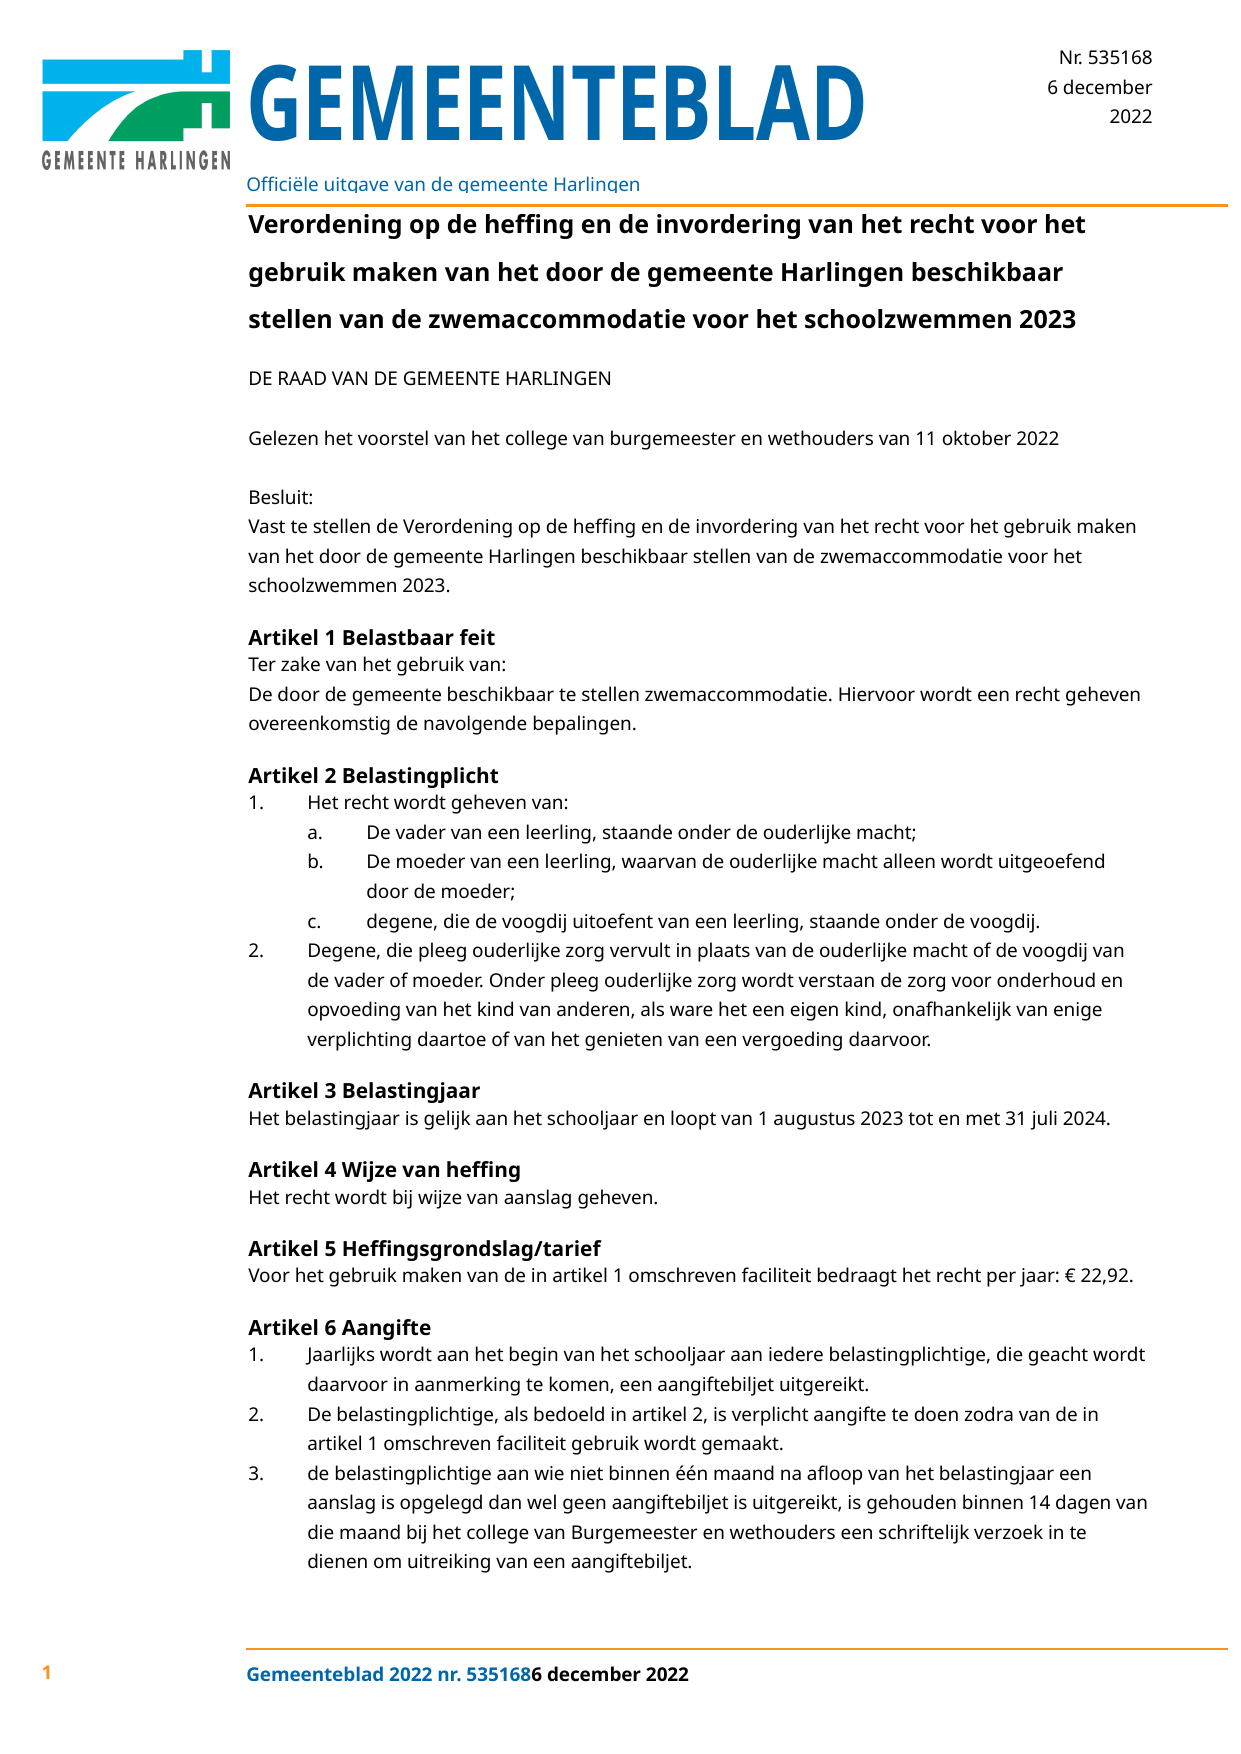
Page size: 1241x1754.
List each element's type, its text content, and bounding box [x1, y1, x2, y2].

text Besluit: [248, 484, 1152, 509]
text De door de gemeente beschikbaar te stellen zwemaccommodatie. Hiervoor wordt een recht geheven overeenkomstig de navolgende bepalingen. [248, 681, 1152, 736]
text Artikel 2 Belastingplicht [248, 761, 1152, 789]
list de belastingplichtige aan wie niet binnen één maand na afloop van het belastingjaar een aanslag is opgelegd dan wel geen aangiftebiljet is uitgereikt, is gehouden binnen 14 dagen van die maand bij het college van Burgemeester en wethouders een schriftelijk verzoek in te dienen om uitreiking van een aangiftebiljet. [248, 1460, 1152, 1574]
text Artikel 5 Heffingsgrondslag/tarief [248, 1234, 1152, 1263]
text Artikel 1 Belastbaar feit [248, 623, 1152, 651]
list Jaarlijks wordt aan het begin van het schooljaar aan iedere belastingplichtige, die geacht wordt daarvoor in aanmerking te komen, een aangiftebiljet uitgereikt. [248, 1342, 1152, 1397]
text Voor het gebruik maken van de in artikel 1 omschreven faciliteit bedraagt het recht per jaar: € 22,92. [248, 1263, 1152, 1288]
picture [41, 47, 231, 172]
list De vader van een leerling, staande onder de ouderlijke macht; [307, 819, 1152, 845]
text DE RAAD VAN DE GEMEENTE HARLINGEN [248, 366, 1152, 391]
text Artikel 3 Belastingjaar [248, 1077, 1152, 1105]
list De belastingplichtige, als bedoeld in artikel 2, is verplicht aangifte te doen zodra van de in artikel 1 omschreven faciliteit gebruik wordt gemaakt. [248, 1401, 1152, 1456]
text Ter zake van het gebruik van: [248, 651, 1152, 677]
text Verordening op de heffing en de invordering van het recht voor het gebruik maken van het door de gemeente Harlingen beschikbaar stellen van de zwemaccommodatie voor het schoolzwemmen 2023 [248, 207, 1152, 336]
text Artikel 6 Aangifte [248, 1313, 1152, 1342]
text Het belastingjaar is gelijk aan het schooljaar en loopt van 1 augustus 2023 tot en met 31 juli 2024. [248, 1105, 1152, 1131]
list De moeder van een leerling, waarvan de ouderlijke macht alleen wordt uitgeoefend door de moeder; [307, 849, 1152, 904]
text Vast te stellen de Verordening op de heffing en de invordering van het recht voor het gebruik maken van het door de gemeente Harlingen beschikbaar stellen van de zwemaccommodatie voor het schoolzwemmen 2023. [248, 513, 1152, 598]
list degene, die de voogdij uitoefent van een leerling, staande onder de voogdij. [307, 908, 1152, 933]
text Gelezen het voorstel van het college van burgemeester en wethouders van 11 oktober 2022 [248, 425, 1152, 450]
list Het recht wordt geheven van: [248, 789, 1152, 815]
list Degene, die pleeg ouderlijke zorg vervult in plaats van de ouderlijke macht of de voogdij van de vader of moeder. Onder pleeg ouderlijke zorg wordt verstaan de zorg voor onderhoud en opvoeding van het kind van anderen, als ware het een eigen kind, onafhankelijk van enige verplichting daartoe of van het genieten van een vergoeding daarvoor. [248, 937, 1152, 1052]
text Het recht wordt bij wijze van aanslag geheven. [248, 1184, 1152, 1209]
text Artikel 4 Wijze van heffing [248, 1155, 1152, 1184]
